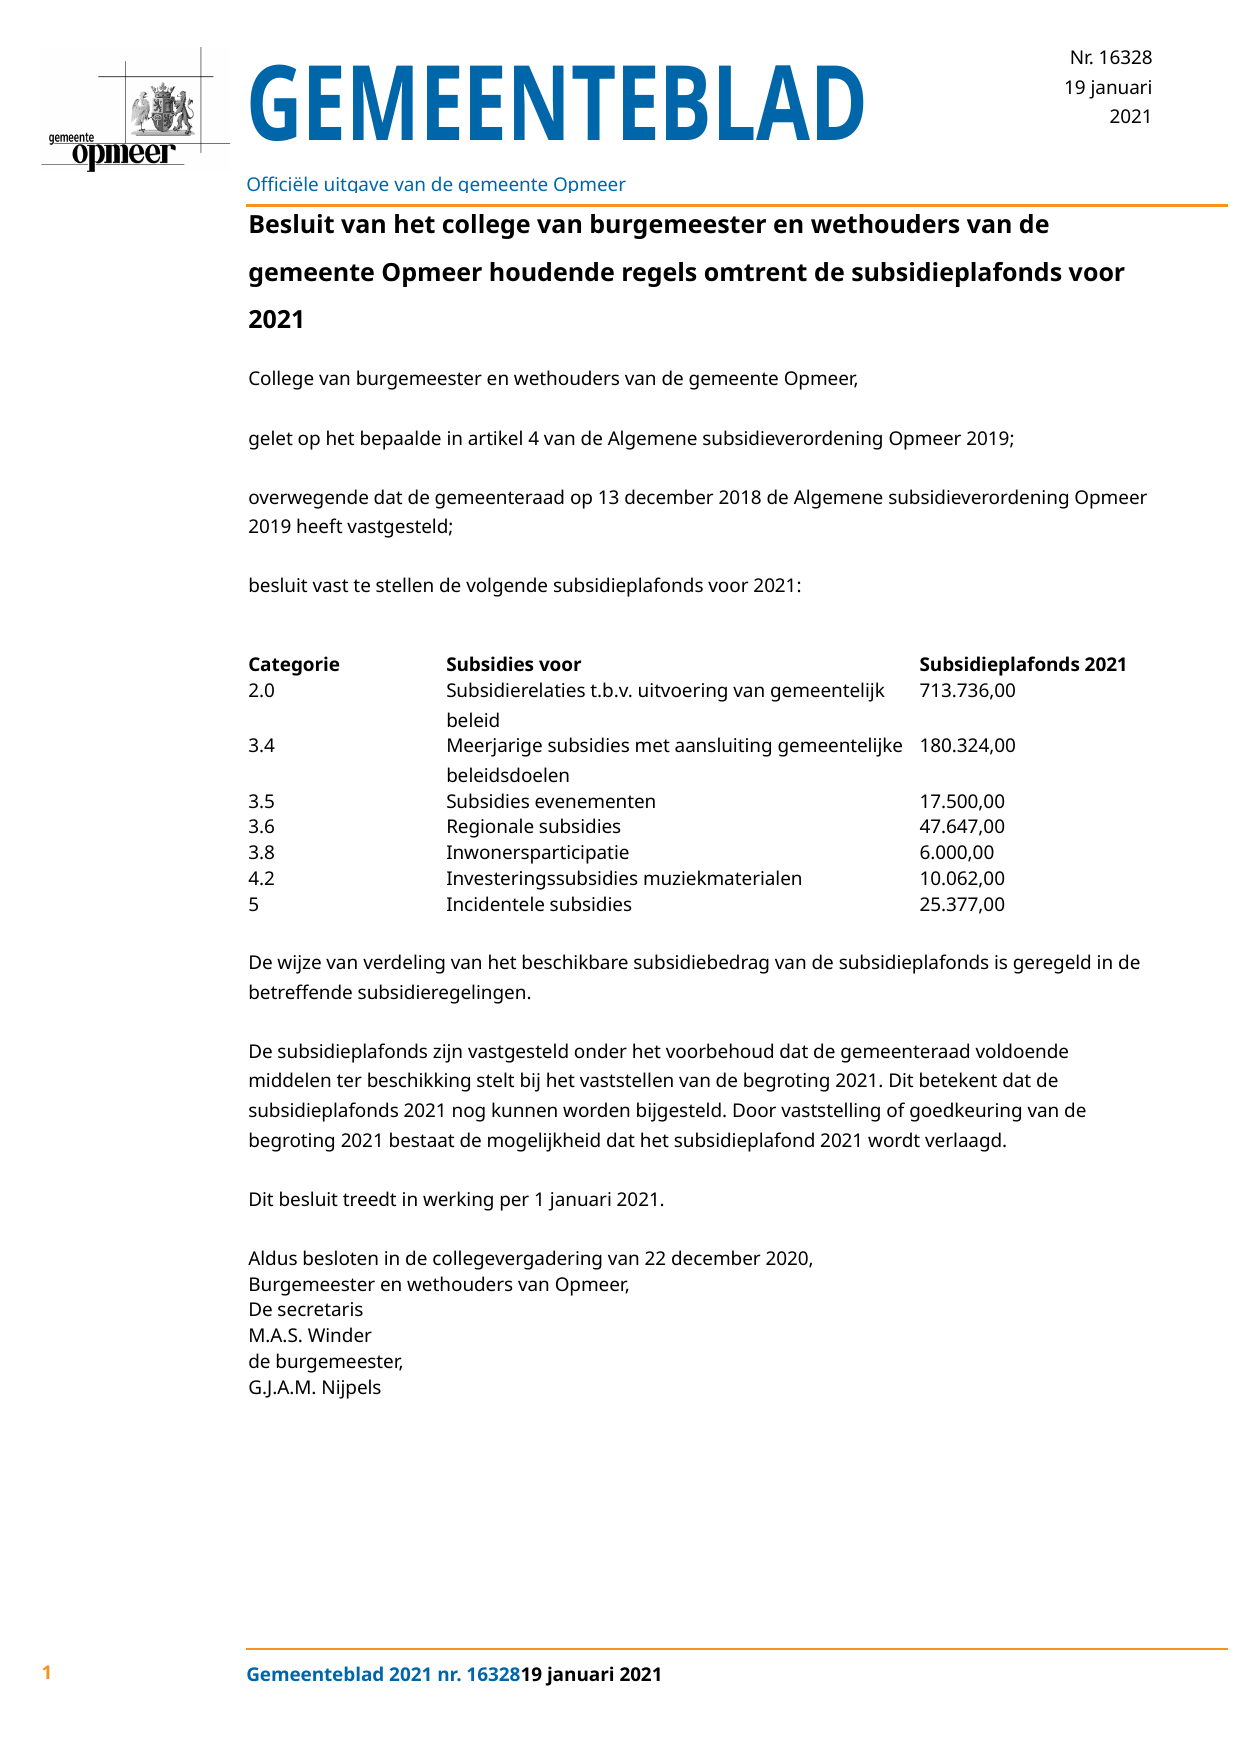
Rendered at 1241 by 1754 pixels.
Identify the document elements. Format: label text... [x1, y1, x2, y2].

text M.A.S. Winder [248, 1322, 1152, 1348]
text gelet op het bepaalde in artikel 4 van de Algemene subsidieverordening Opmeer 2019; [248, 425, 1152, 450]
text Aldus besloten in de collegevergadering van 22 december 2020, [248, 1245, 1152, 1271]
text Besluit van het college van burgemeester en wethouders van de gemeente Opmeer houdende regels omtrent de subsidieplafonds voor 2021 [248, 207, 1152, 336]
table_cell Regionale subsidies [446, 814, 919, 839]
text College van burgemeester en wethouders van de gemeente Opmeer, [248, 366, 1152, 391]
table_cell 3.4 [248, 733, 446, 788]
table_cell 47.647,00 [919, 814, 1152, 839]
text De subsidieplafonds zijn vastgesteld onder het voorbehoud dat de gemeenteraad voldoende middelen ter beschikking stelt bij het vaststellen van de begroting 2021. Dit betekent dat de subsidieplafonds 2021 nog kunnen worden bijgesteld. Door vaststelling of goedkeuring van de begroting 2021 bestaat de mogelijkheid dat het subsidieplafond 2021 wordt verlaagd. [248, 1038, 1152, 1153]
table_cell Subsidies evenementen [446, 788, 919, 814]
text besluit vast te stellen de volgende subsidieplafonds voor 2021: [248, 573, 1152, 598]
table_cell Incidentele subsidies [446, 891, 919, 917]
table_cell Investeringssubsidies muziekmaterialen [446, 865, 919, 891]
table_header Categorie [248, 652, 446, 677]
table_cell 10.062,00 [919, 865, 1152, 891]
table_cell Inwonersparticipatie [446, 839, 919, 865]
text overwegende dat de gemeenteraad op 13 december 2018 de Algemene subsidieverordening Opmeer 2019 heeft vastgesteld; [248, 484, 1152, 539]
table_cell 180.324,00 [919, 733, 1152, 788]
table_cell Meerjarige subsidies met aansluiting gemeentelijke beleidsdoelen [446, 733, 919, 788]
table_header Subsidies voor [446, 652, 919, 677]
table_cell Subsidierelaties t.b.v. uitvoering van gemeentelijk beleid [446, 677, 919, 733]
table_cell 713.736,00 [919, 677, 1152, 733]
text G.J.A.M. Nijpels [248, 1374, 1152, 1399]
table_cell 5 [248, 891, 446, 917]
text Burgemeester en wethouders van Opmeer, [248, 1271, 1152, 1297]
table_cell 17.500,00 [919, 788, 1152, 814]
text De wijze van verdeling van het beschikbare subsidiebedrag van de subsidieplafonds is geregeld in de betreffende subsidieregelingen. [248, 949, 1152, 1005]
text Dit besluit treedt in werking per 1 januari 2021. [248, 1186, 1152, 1212]
text De secretaris [248, 1297, 1152, 1322]
table_cell 3.8 [248, 839, 446, 865]
table_cell 4.2 [248, 865, 446, 891]
table_cell 6.000,00 [919, 839, 1152, 865]
table_cell 3.6 [248, 814, 446, 839]
table_cell 3.5 [248, 788, 446, 814]
text de burgemeester, [248, 1348, 1152, 1374]
picture [41, 47, 231, 172]
table_cell 25.377,00 [919, 891, 1152, 917]
table_cell 2.0 [248, 677, 446, 733]
table_header Subsidieplafonds 2021 [919, 652, 1152, 677]
